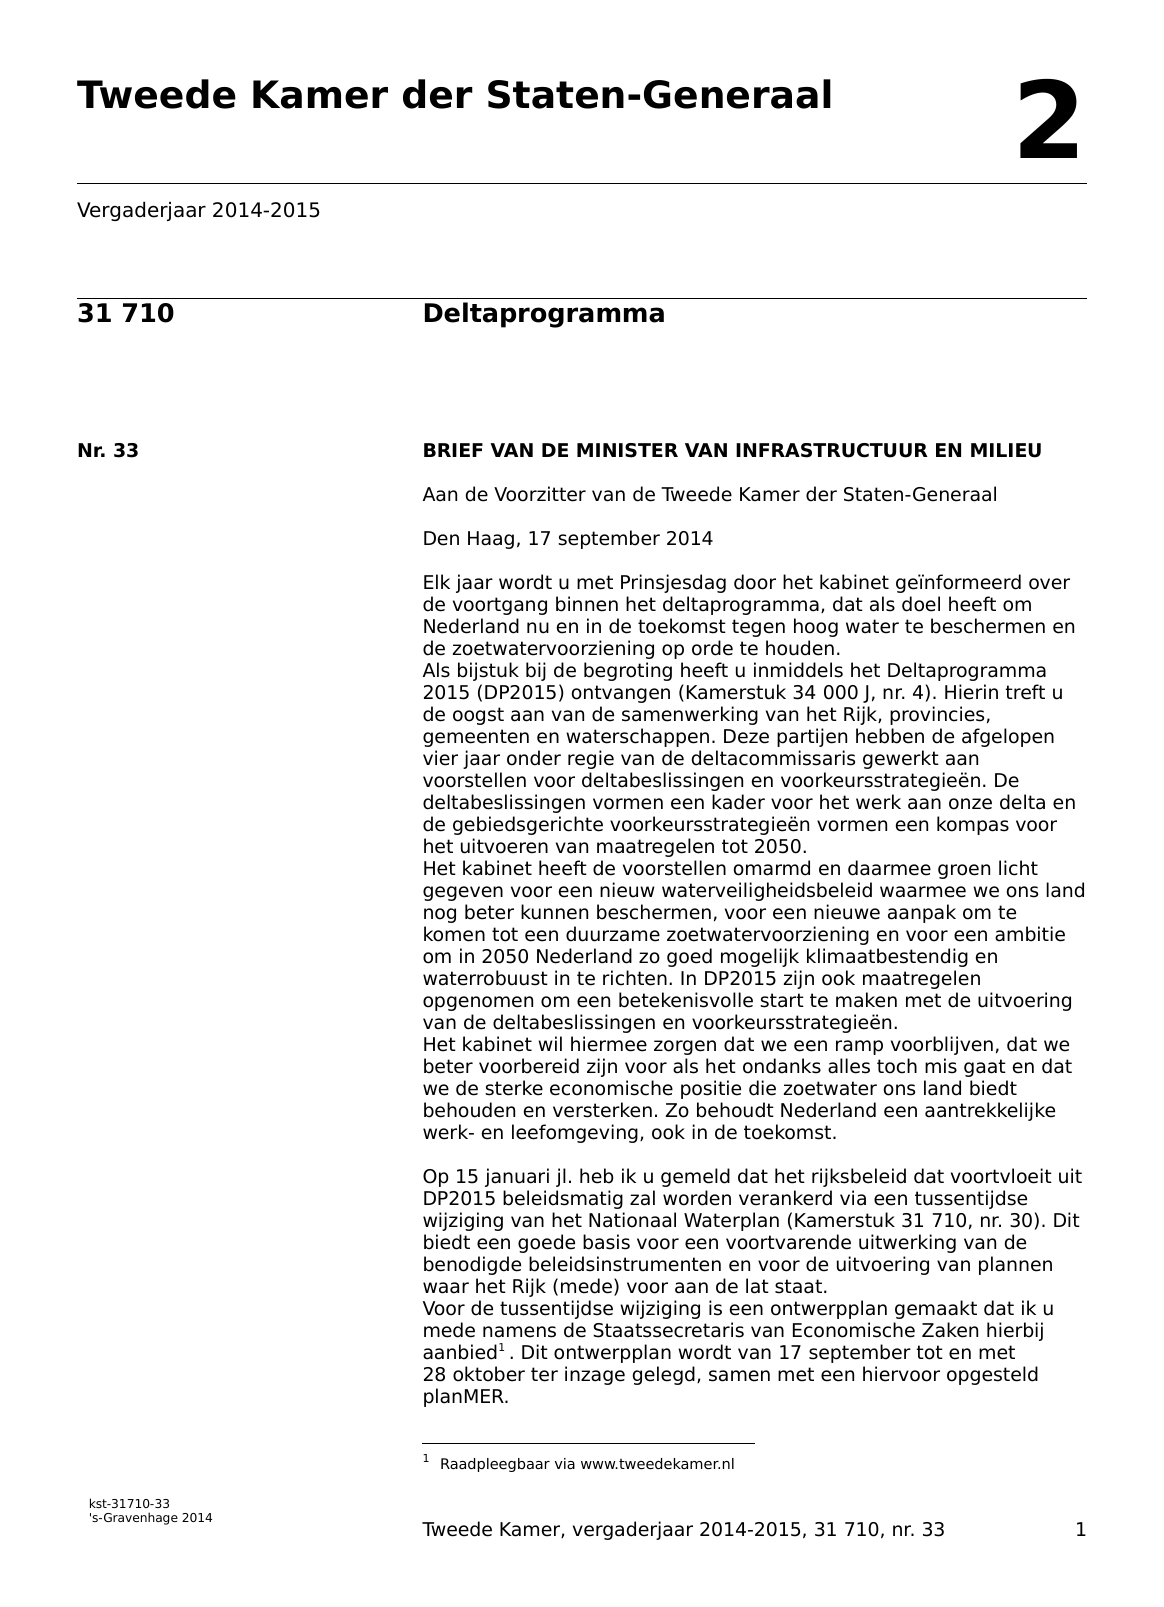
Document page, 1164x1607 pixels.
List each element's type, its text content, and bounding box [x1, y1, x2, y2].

text Het kabinet heeft de voorstellen omarmd en daarmee groen licht gegeven voor een nieuw waterveiligheidsbeleid waarmee we ons land nog beter kunnen beschermen, voor een nieuwe aanpak om te komen tot een duurzame zoetwatervoorziening en voor een ambitie om in 2050 Nederland zo goed mogelijk klimaatbestendig en waterrobuust in te richten. In DP2015 zijn ook maatregelen opgenomen om een betekenisvolle start te maken met de uitvoering van de deltabeslissingen en voorkeursstrategieën. [422, 858, 1087, 1034]
text 's-Gravenhage 2014 [88, 1511, 323, 1525]
text Voor de tussentijdse wijziging is een ontwerpplan gemaakt dat ik u mede namens de Staatssecretaris van Economische Zaken hierbij aanbied. Dit ontwerpplan wordt van 17 september tot en met 28 oktober ter inzage gelegd, samen met een hiervoor opgesteld planMER. [422, 1298, 1087, 1408]
text Elk jaar wordt u met Prinsjesdag door het kabinet geïnformeerd over de voortgang binnen het deltaprogramma, dat als doel heeft om Nederland nu en in de toekomst tegen hoog water te beschermen en de zoetwatervoorziening op orde te houden. [422, 572, 1087, 660]
text Het kabinet wil hiermee zorgen dat we een ramp voorblijven, dat we beter voorbereid zijn voor als het ondanks alles toch mis gaat en dat we de sterke economische positie die zoetwater ons land biedt behouden en versterken. Zo behoudt Nederland een aantrekkelijke werk- en leefomgeving, ook in de toekomst. [422, 1034, 1087, 1144]
subtitle Nr. 33 BRIEF VAN DE MINISTER VAN INFRASTRUCTUUR EN MILIEU [77, 440, 1087, 462]
subtitle 31 710 Deltaprogramma [77, 299, 1087, 329]
table_header Tweede Kamer der Staten-Generaal [77, 59, 886, 183]
table_header 2 [886, 59, 1087, 183]
text Als bijstuk bij de begroting heeft u inmiddels het Deltaprogramma 2015 (DP2015) ontvangen (Kamerstuk 34 000 J, nr. 4). Hierin treft u de oogst aan van de samenwerking van het Rijk, provincies, gemeenten en waterschappen. Deze partijen hebben de afgelopen vier jaar onder regie van de deltacommissaris gewerkt aan voorstellen voor deltabeslissingen en voorkeursstrategieën. De deltabeslissingen vormen een kader voor het werk aan onze delta en de gebiedsgerichte voorkeursstrategieën vormen een kompas voor het uitvoeren van maatregelen tot 2050. [422, 660, 1087, 858]
text kst-31710-33 [88, 1497, 323, 1511]
table_cell Vergaderjaar 2014-2015 [77, 184, 1087, 298]
text Raadpleegbaar via www.tweedekamer.nl [422, 1452, 1087, 1474]
text Den Haag, 17 september 2014 [422, 528, 1087, 550]
text Aan de Voorzitter van de Tweede Kamer der Staten-Generaal [422, 484, 1087, 506]
text Op 15 januari jl. heb ik u gemeld dat het rijksbeleid dat voortvloeit uit DP2015 beleidsmatig zal worden verankerd via een tussentijdse wijziging van het Nationaal Waterplan (Kamerstuk 31 710, nr. 30). Dit biedt een goede basis voor een voortvarende uitwerking van de benodigde beleidsinstrumenten en voor de uitvoering van plannen waar het Rijk (mede) voor aan de lat staat. [422, 1166, 1087, 1298]
